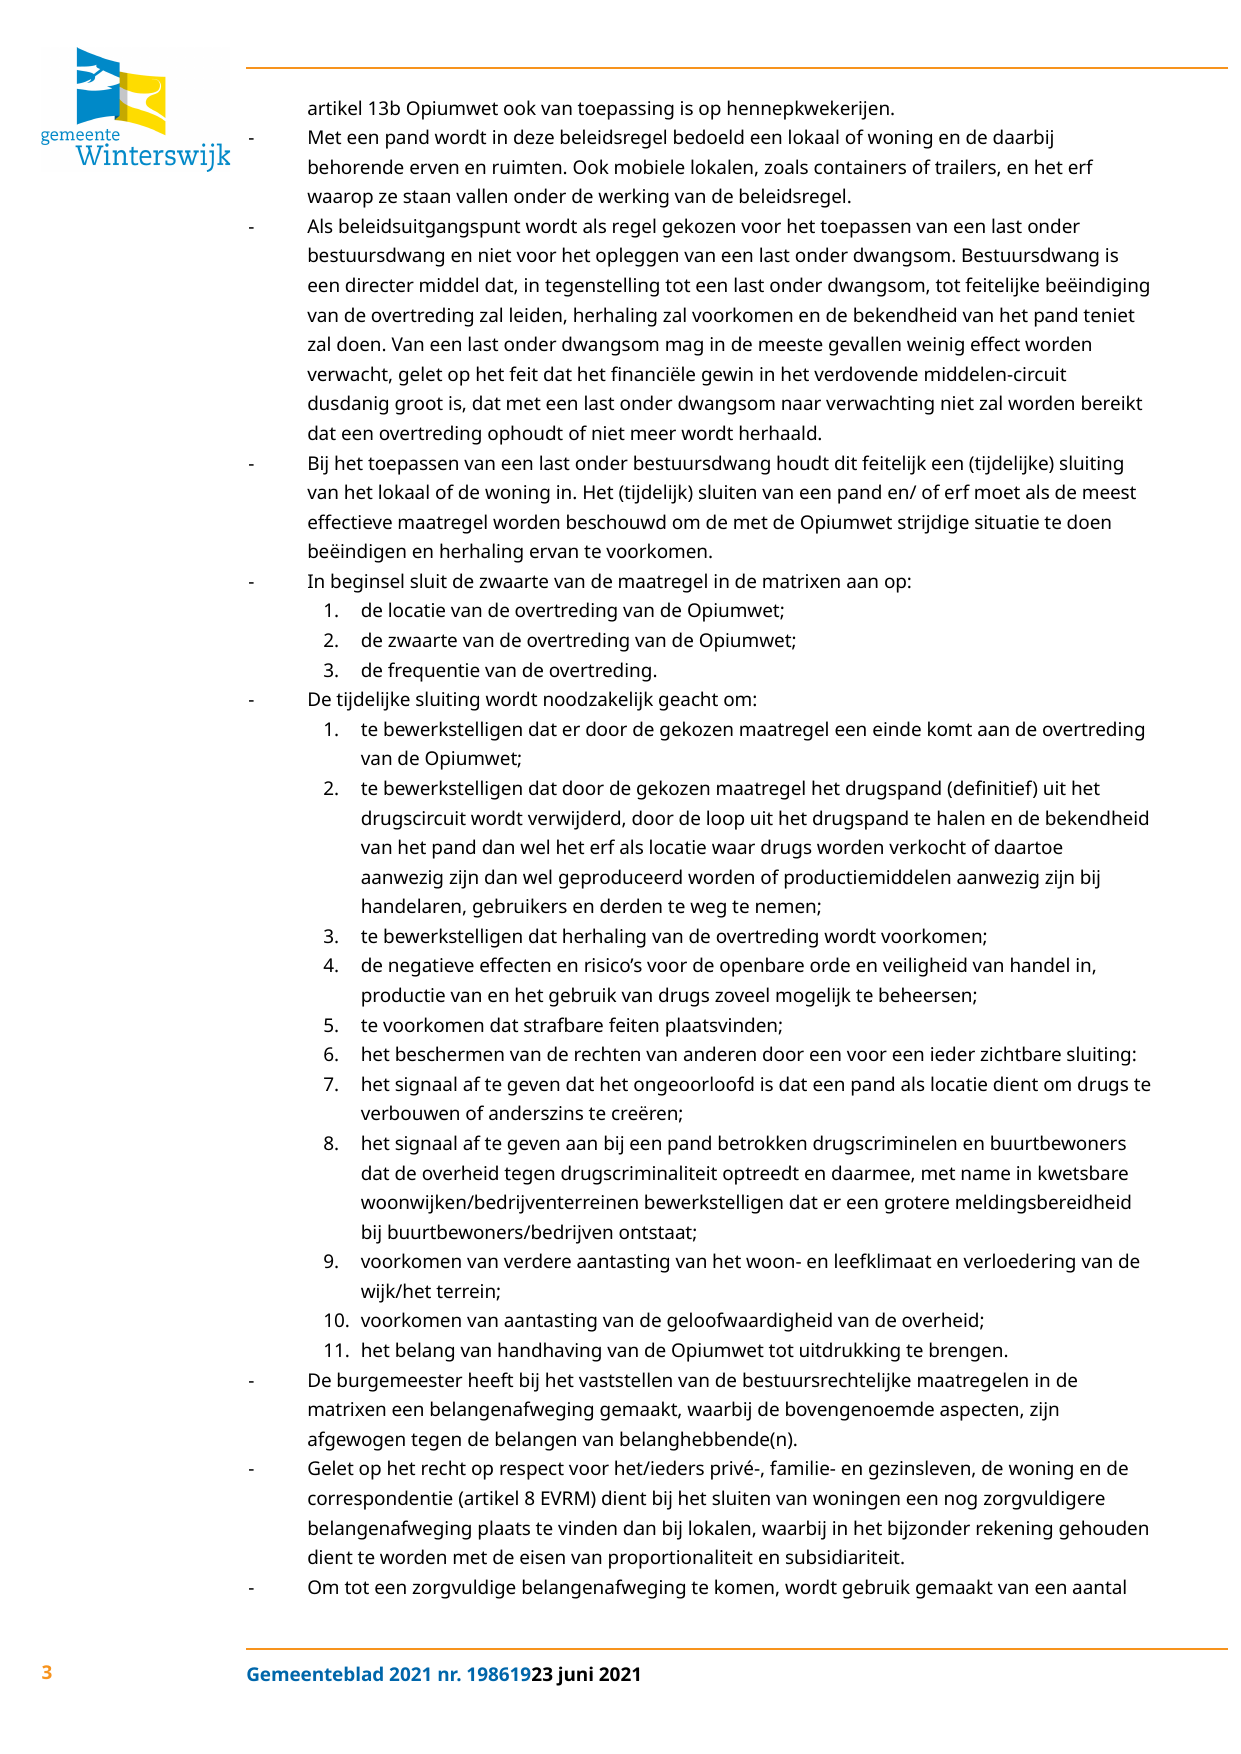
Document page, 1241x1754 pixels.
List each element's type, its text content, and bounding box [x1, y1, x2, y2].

list te bewerkstelligen dat door de gekozen maatregel het drugspand (definitief) uit het drugscircuit wordt verwijderd, door de loop uit het drugspand te halen en de bekendheid van het pand dan wel het erf als locatie waar drugs worden verkocht of daartoe aanwezig zijn dan wel geproduceerd worden of productiemiddelen aanwezig zijn bij handelaren, gebruikers en derden te weg te nemen; [323, 775, 1152, 919]
list voorkomen van aantasting van de geloofwaardigheid van de overheid; [323, 1308, 1152, 1333]
list te bewerkstelligen dat er door de gekozen maatregel een einde komt aan de overtreding van de Opiumwet; [323, 716, 1152, 771]
list te bewerkstelligen dat herhaling van de overtreding wordt voorkomen; [323, 923, 1152, 949]
list In beginsel sluit de zwaarte van de maatregel in de matrixen aan op: [248, 568, 1152, 594]
list Om tot een zorgvuldige belangenafweging te komen, wordt gebruik gemaakt van een aantal [248, 1574, 1152, 1600]
list te voorkomen dat strafbare feiten plaatsvinden; [323, 1012, 1152, 1038]
picture [41, 47, 231, 172]
list Met een pand wordt in deze beleidsregel bedoeld een lokaal of woning en de daarbij behorende erven en ruimten. Ook mobiele lokalen, zoals containers of trailers, en het erf waarop ze staan vallen onder de werking van de beleidsregel. [248, 124, 1152, 209]
list Gelet op het recht op respect voor het/ieders privé-, familie- en gezinsleven, de woning en de correspondentie (artikel 8 EVRM) dient bij het sluiten van woningen een nog zorgvuldigere belangenafweging plaats te vinden dan bij lokalen, waarbij in het bijzonder rekening gehouden dient te worden met de eisen van proportionaliteit en subsidiariteit. [248, 1456, 1152, 1570]
list de frequentie van de overtreding. [323, 657, 1152, 683]
list Bij het toepassen van een last onder bestuursdwang houdt dit feitelijk een (tijdelijke) sluiting van het lokaal of de woning in. Het (tijdelijk) sluiten van een pand en/ of erf moet als de meest effectieve maatregel worden beschouwd om de met de Opiumwet strijdige situatie te doen beëindigen en herhaling ervan te voorkomen. [248, 450, 1152, 564]
list Als beleidsuitgangspunt wordt als regel gekozen voor het toepassen van een last onder bestuursdwang en niet voor het opleggen van een last onder dwangsom. Bestuursdwang is een directer middel dat, in tegenstelling tot een last onder dwangsom, tot feitelijke beëindiging van de overtreding zal leiden, herhaling zal voorkomen en de bekendheid van het pand teniet zal doen. Van een last onder dwangsom mag in de meeste gevallen weinig effect worden verwacht, gelet op het feit dat het financiële gewin in het verdovende middelen-circuit dusdanig groot is, dat met een last onder dwangsom naar verwachting niet zal worden bereikt dat een overtreding ophoudt of niet meer wordt herhaald. [248, 213, 1152, 446]
list het signaal af te geven dat het ongeoorloofd is dat een pand als locatie dient om drugs te verbouwen of anderszins te creëren; [323, 1071, 1152, 1126]
list het belang van handhaving van de Opiumwet tot uitdrukking te brengen. [323, 1337, 1152, 1363]
list de zwaarte van de overtreding van de Opiumwet; [323, 627, 1152, 653]
list De burgemeester heeft bij het vaststellen van de bestuursrechtelijke maatregelen in de matrixen een belangenafweging gemaakt, waarbij de bovengenoemde aspecten, zijn afgewogen tegen de belangen van belanghebbende(n). [248, 1367, 1152, 1452]
list voorkomen van verdere aantasting van het woon- en leefklimaat en verloedering van de wijk/het terrein; [323, 1248, 1152, 1304]
list de negatieve effecten en risico’s voor de openbare orde en veiligheid van handel in, productie van en het gebruik van drugs zoveel mogelijk te beheersen; [323, 953, 1152, 1008]
list artikel 13b Opiumwet ook van toepassing is op hennepkwekerijen. [248, 95, 1152, 121]
list het signaal af te geven aan bij een pand betrokken drugscriminelen en buurtbewoners dat de overheid tegen drugscriminaliteit optreedt en daarmee, met name in kwetsbare woonwijken/bedrijventerreinen bewerkstelligen dat er een grotere meldingsbereidheid bij buurtbewoners/bedrijven ontstaat; [323, 1130, 1152, 1245]
picture [225, 153, 231, 162]
list De tijdelijke sluiting wordt noodzakelijk geacht om: [248, 686, 1152, 712]
list de locatie van de overtreding van de Opiumwet; [323, 598, 1152, 623]
list het beschermen van de rechten van anderen door een voor een ieder zichtbare sluiting: [323, 1041, 1152, 1067]
